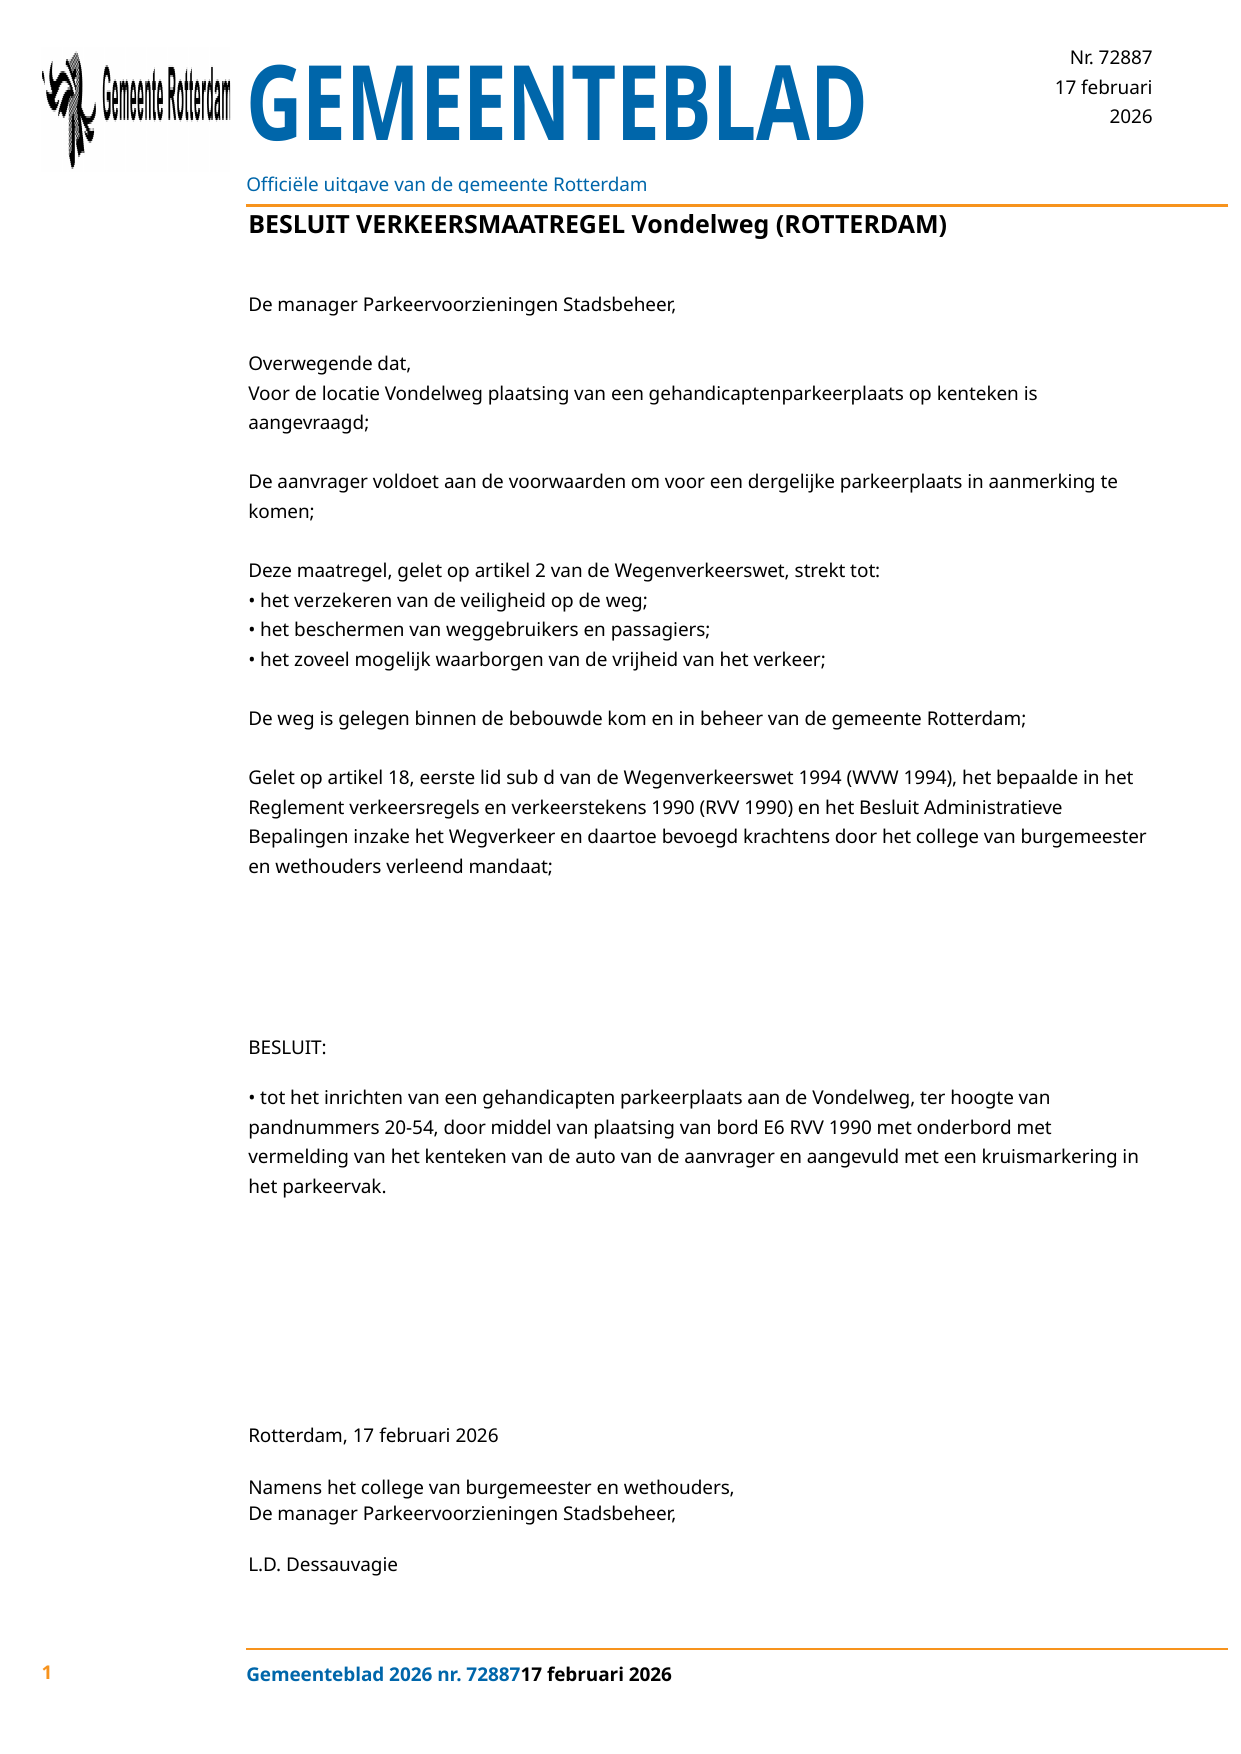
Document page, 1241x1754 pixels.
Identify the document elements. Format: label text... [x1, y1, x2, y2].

text De manager Parkeervoorzieningen Stadsbeheer, [248, 291, 1152, 317]
text De weg is gelegen binnen de bebouwde kom en in beheer van de gemeente Rotterdam; [248, 705, 1152, 731]
text Voor de locatie Vondelweg plaatsing van een gehandicaptenparkeerplaats op kenteken is aangevraagd; [248, 380, 1152, 435]
text Gelet op artikel 18, eerste lid sub d van de Wegenverkeerswet 1994 (WVW 1994), het bepaalde in het Reglement verkeersregels en verkeerstekens 1990 (RVV 1990) en het Besluit Administratieve Bepalingen inzake het Wegverkeer en daartoe bevoegd krachtens door het college van burgemeester en wethouders verleend mandaat; [248, 764, 1152, 879]
text • het verzekeren van de veiligheid op de weg; [248, 587, 1152, 613]
text Namens het college van burgemeester en wethouders, [248, 1474, 1152, 1500]
text De manager Parkeervoorzieningen Stadsbeheer, [248, 1500, 1152, 1526]
text De aanvrager voldoet aan de voorwaarden om voor een dergelijke parkeerplaats in aanmerking te komen; [248, 468, 1152, 524]
text • tot het inrichten van een gehandicapten parkeerplaats aan de Vondelweg, ter hoogte van pandnummers 20-54, door middel van plaatsing van bord E6 RVV 1990 met onderbord met vermelding van het kenteken van de auto van de aanvrager en aangevuld met een kruismarkering in het parkeervak. [248, 1084, 1152, 1199]
text L.D. Dessauvagie [248, 1551, 1152, 1577]
text Overwegende dat, [248, 350, 1152, 376]
text Deze maatregel, gelet op artikel 2 van de Wegenverkeerswet, strekt tot: [248, 557, 1152, 583]
text • het zoveel mogelijk waarborgen van de vrijheid van het verkeer; [248, 646, 1152, 672]
text • het beschermen van weggebruikers en passagiers; [248, 616, 1152, 642]
text Rotterdam, 17 februari 2026 [248, 1423, 1152, 1448]
picture [41, 47, 231, 172]
text BESLUIT VERKEERSMAATREGEL Vondelweg (ROTTERDAM) [248, 207, 1152, 241]
text BESLUIT: [248, 1034, 1152, 1060]
